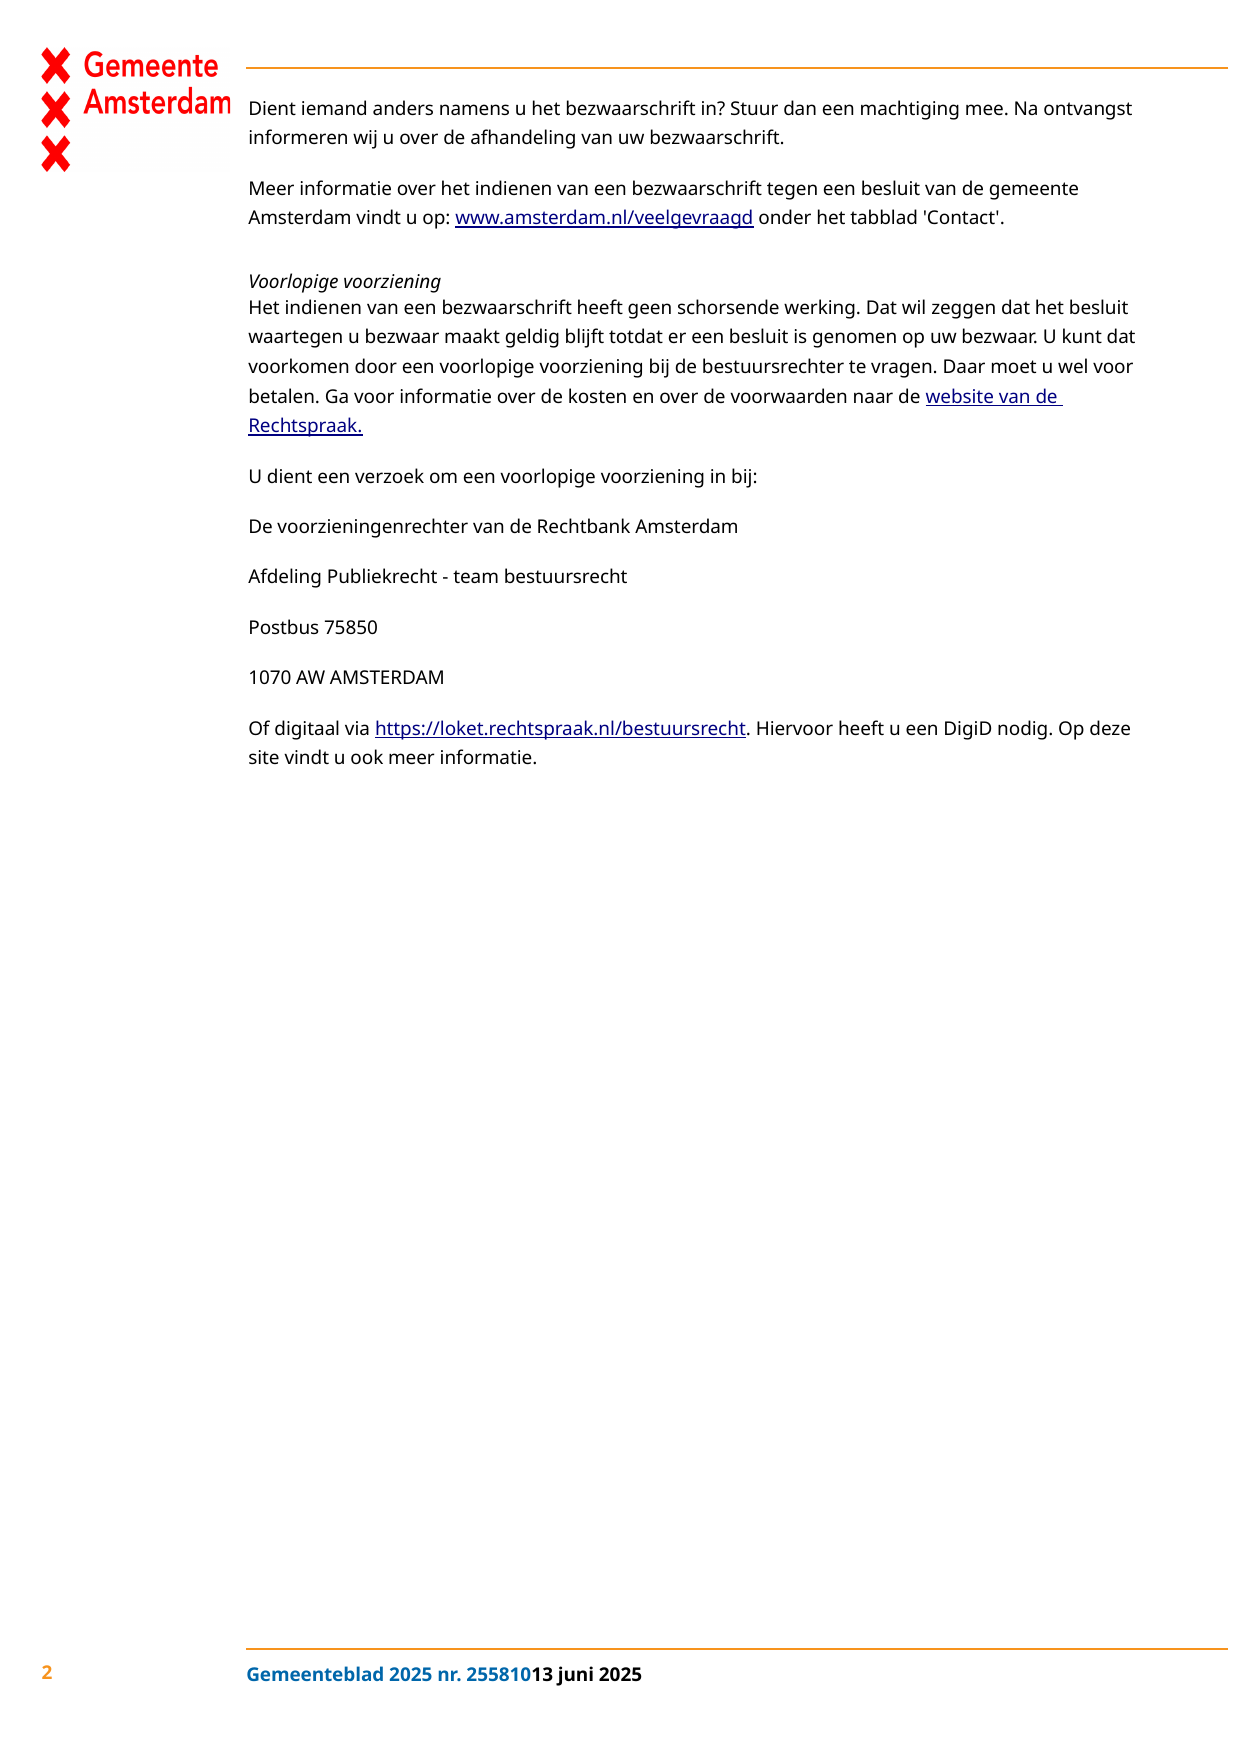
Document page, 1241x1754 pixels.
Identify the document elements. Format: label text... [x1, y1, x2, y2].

text De voorzieningenrechter van de Rechtbank Amsterdam [248, 513, 1152, 539]
text Meer informatie over het indienen van een bezwaarschrift tegen een besluit van de gemeente Amsterdam vindt u op: www.amsterdam.nl/veelgevraagd onder het tabblad 'Contact'. [248, 175, 1152, 230]
text Het indienen van een bezwaarschrift heeft geen schorsende werking. Dat wil zeggen dat het besluit waartegen u bezwaar maakt geldig blijft totdat er een besluit is genomen op uw bezwaar. U kunt dat voorkomen door een voorlopige voorziening bij de bestuursrechter te vragen. Daar moet u wel voor betalen. Ga voor informatie over de kosten en over de voorwaarden naar de website van de Rechtspraak. [248, 294, 1152, 438]
text Dient iemand anders namens u het bezwaarschrift in? Stuur dan een machtiging mee. Na ontvangst informeren wij u over de afhandeling van uw bezwaarschrift. [248, 95, 1152, 150]
text Postbus 75850 [248, 614, 1152, 640]
text U dient een verzoek om een voorlopige voorziening in bij: [248, 463, 1152, 488]
text Afdeling Publiekrecht - team bestuursrecht [248, 564, 1152, 589]
text Of digitaal via https://loket.rechtspraak.nl/bestuursrecht. Hiervoor heeft u een DigiD nodig. Op deze site vindt u ook meer informatie. [248, 715, 1152, 770]
text Voorlopige voorziening [248, 268, 1152, 294]
text 1070 AW AMSTERDAM [248, 664, 1152, 690]
picture [41, 47, 231, 172]
